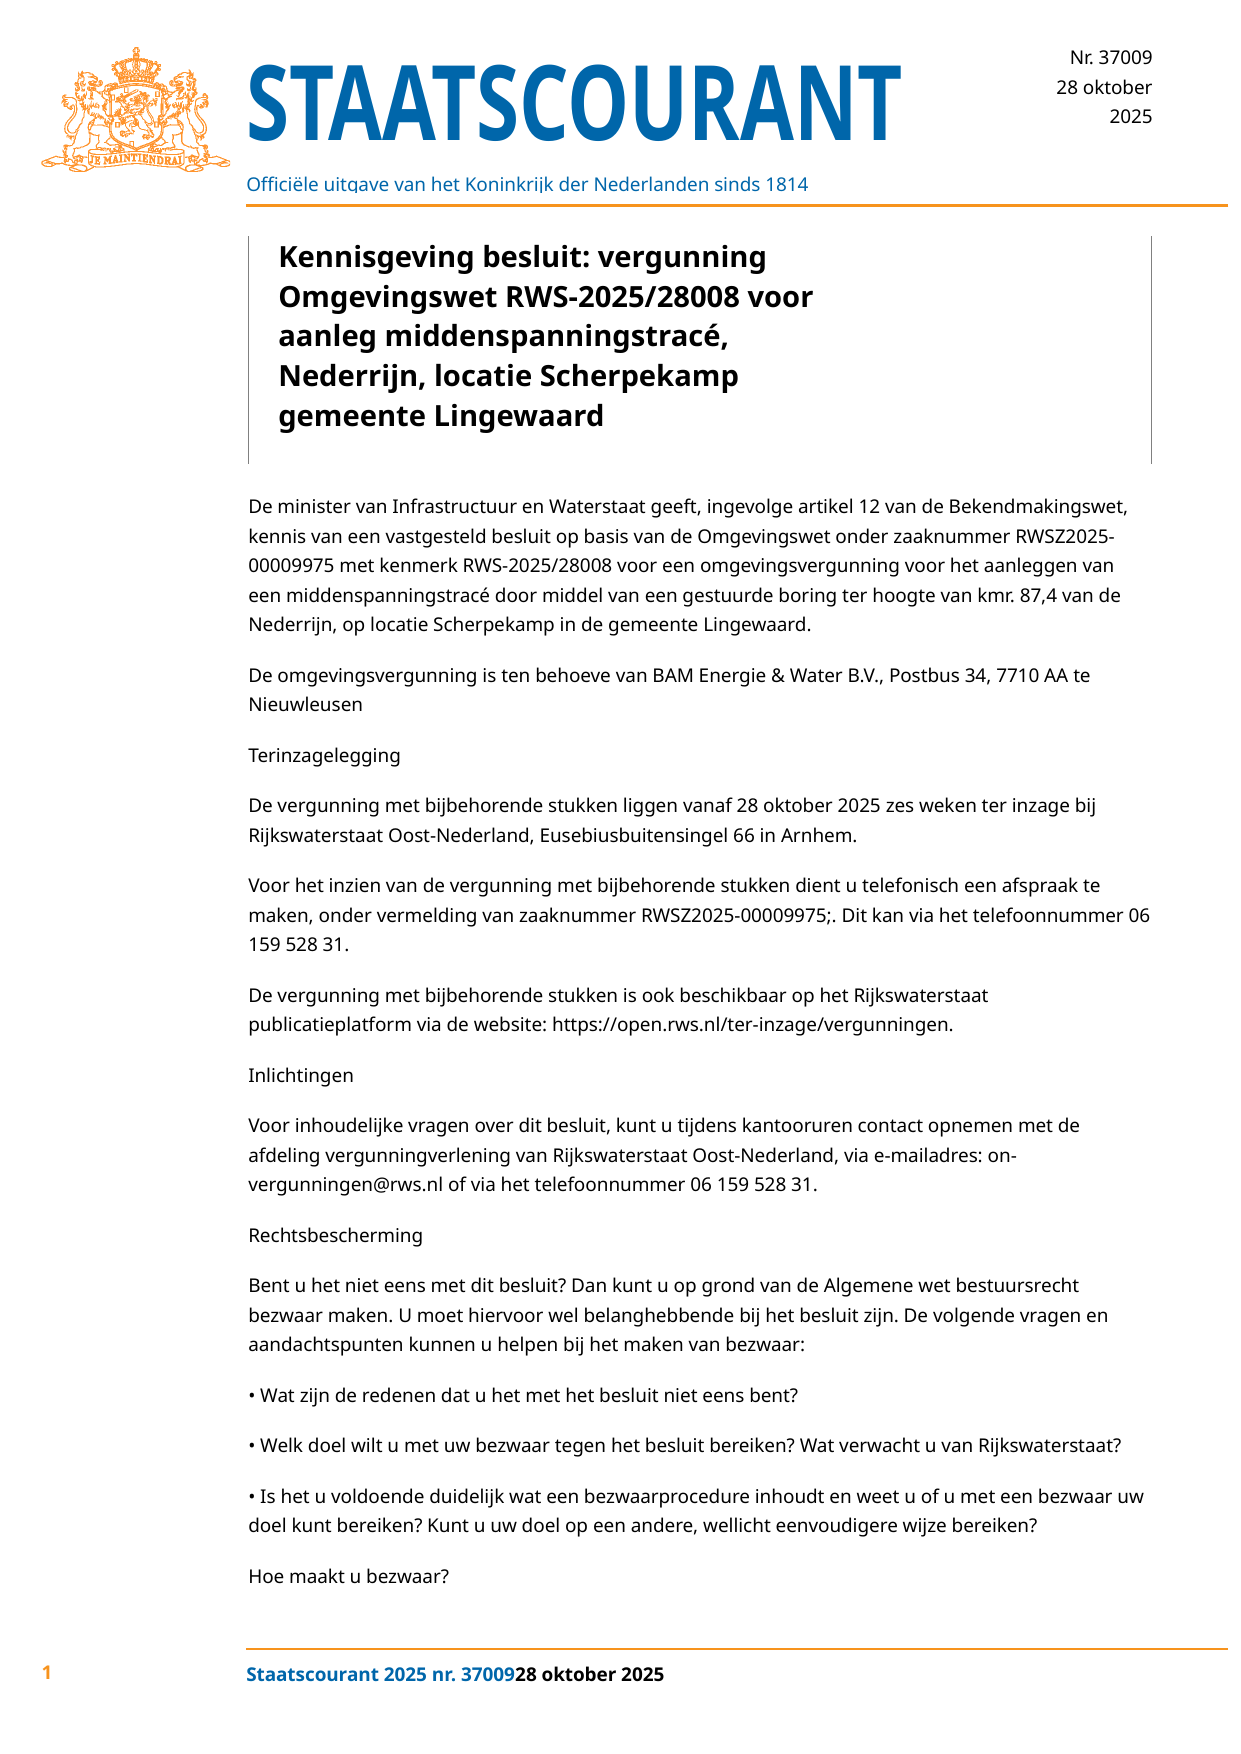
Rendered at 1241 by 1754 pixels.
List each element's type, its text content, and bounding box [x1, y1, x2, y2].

table_header [1090, 236, 1151, 413]
text Hoe maakt u bezwaar? [248, 1563, 1152, 1589]
text Inlichtingen [248, 1062, 1152, 1088]
text • Is het u voldoende duidelijk wat een bezwaarprocedure inhoudt en weet u of u met een bezwaar uw doel kunt bereiken? Kunt u uw doel op een andere, wellicht eenvoudigere wijze bereiken? [248, 1483, 1152, 1538]
text • Wat zijn de redenen dat u het met het besluit niet eens bent? [248, 1382, 1152, 1408]
table_header [850, 414, 1151, 464]
text De omgevingsvergunning is ten behoeve van BAM Energie & Water B.V., Postbus 34, 7710 AA te Nieuwleusen [248, 662, 1152, 717]
table_header [850, 236, 912, 413]
text De minister van Infrastructuur en Waterstaat geeft, ingevolge artikel 12 van de Bekendmakingswet, kennis van een vastgesteld besluit op basis van de Omgevingswet onder zaaknummer RWSZ2025-00009975 met kenmerk RWS-2025/28008 voor een omgevingsvergunning voor het aanleggen van een middenspanningstracé door middel van een gestuurde boring ter hoogte van kmr. 87,4 van de Nederrijn, op locatie Scherpekamp in de gemeente Lingewaard. [248, 493, 1152, 637]
text Terinzagelegging [248, 742, 1152, 768]
text Rechtsbescherming [248, 1222, 1152, 1248]
text Voor inhoudelijke vragen over dit besluit, kunt u tijdens kantooruren contact opnemen met de afdeling vergunningverlening van Rijkswaterstaat Oost-Nederland, via e-mailadres: on-vergunningen@rws.nl of via het telefoonnummer 06 159 528 31. [248, 1112, 1152, 1197]
text De vergunning met bijbehorende stukken liggen vanaf 28 oktober 2025 zes weken ter inzage bij Rijkswaterstaat Oost-Nederland, Eusebiusbuitensingel 66 in Arnhem. [248, 792, 1152, 848]
picture [41, 47, 231, 172]
text Bent u het niet eens met dit besluit? Dan kunt u op grond van de Algemene wet bestuursrecht bezwaar maken. U moet hiervoor wel belanghebbende bij het besluit zijn. De volgende vragen en aandachtspunten kunnen u helpen bij het maken van bezwaar: [248, 1272, 1152, 1357]
text De vergunning met bijbehorende stukken is ook beschikbaar op het Rijkswaterstaat publicatieplatform via de website: https://open.rws.nl/ter-inzage/vergunningen. [248, 982, 1152, 1037]
text • Welk doel wilt u met uw bezwaar tegen het besluit bereiken? Wat verwacht u van Rijkswaterstaat? [248, 1432, 1152, 1458]
table_header Kennisgeving besluit: vergunning Omgevingswet RWS-2025/28008 voor aanleg middenspanningstracé, Nederrijn, locatie Scherpekamp gemeente Lingewaard [249, 236, 850, 464]
picture [912, 236, 1090, 414]
text Voor het inzien van de vergunning met bijbehorende stukken dient u telefonisch een afspraak te maken, onder vermelding van zaaknummer RWSZ2025-00009975;. Dit kan via het telefoonnummer 06 159 528 31. [248, 872, 1152, 957]
